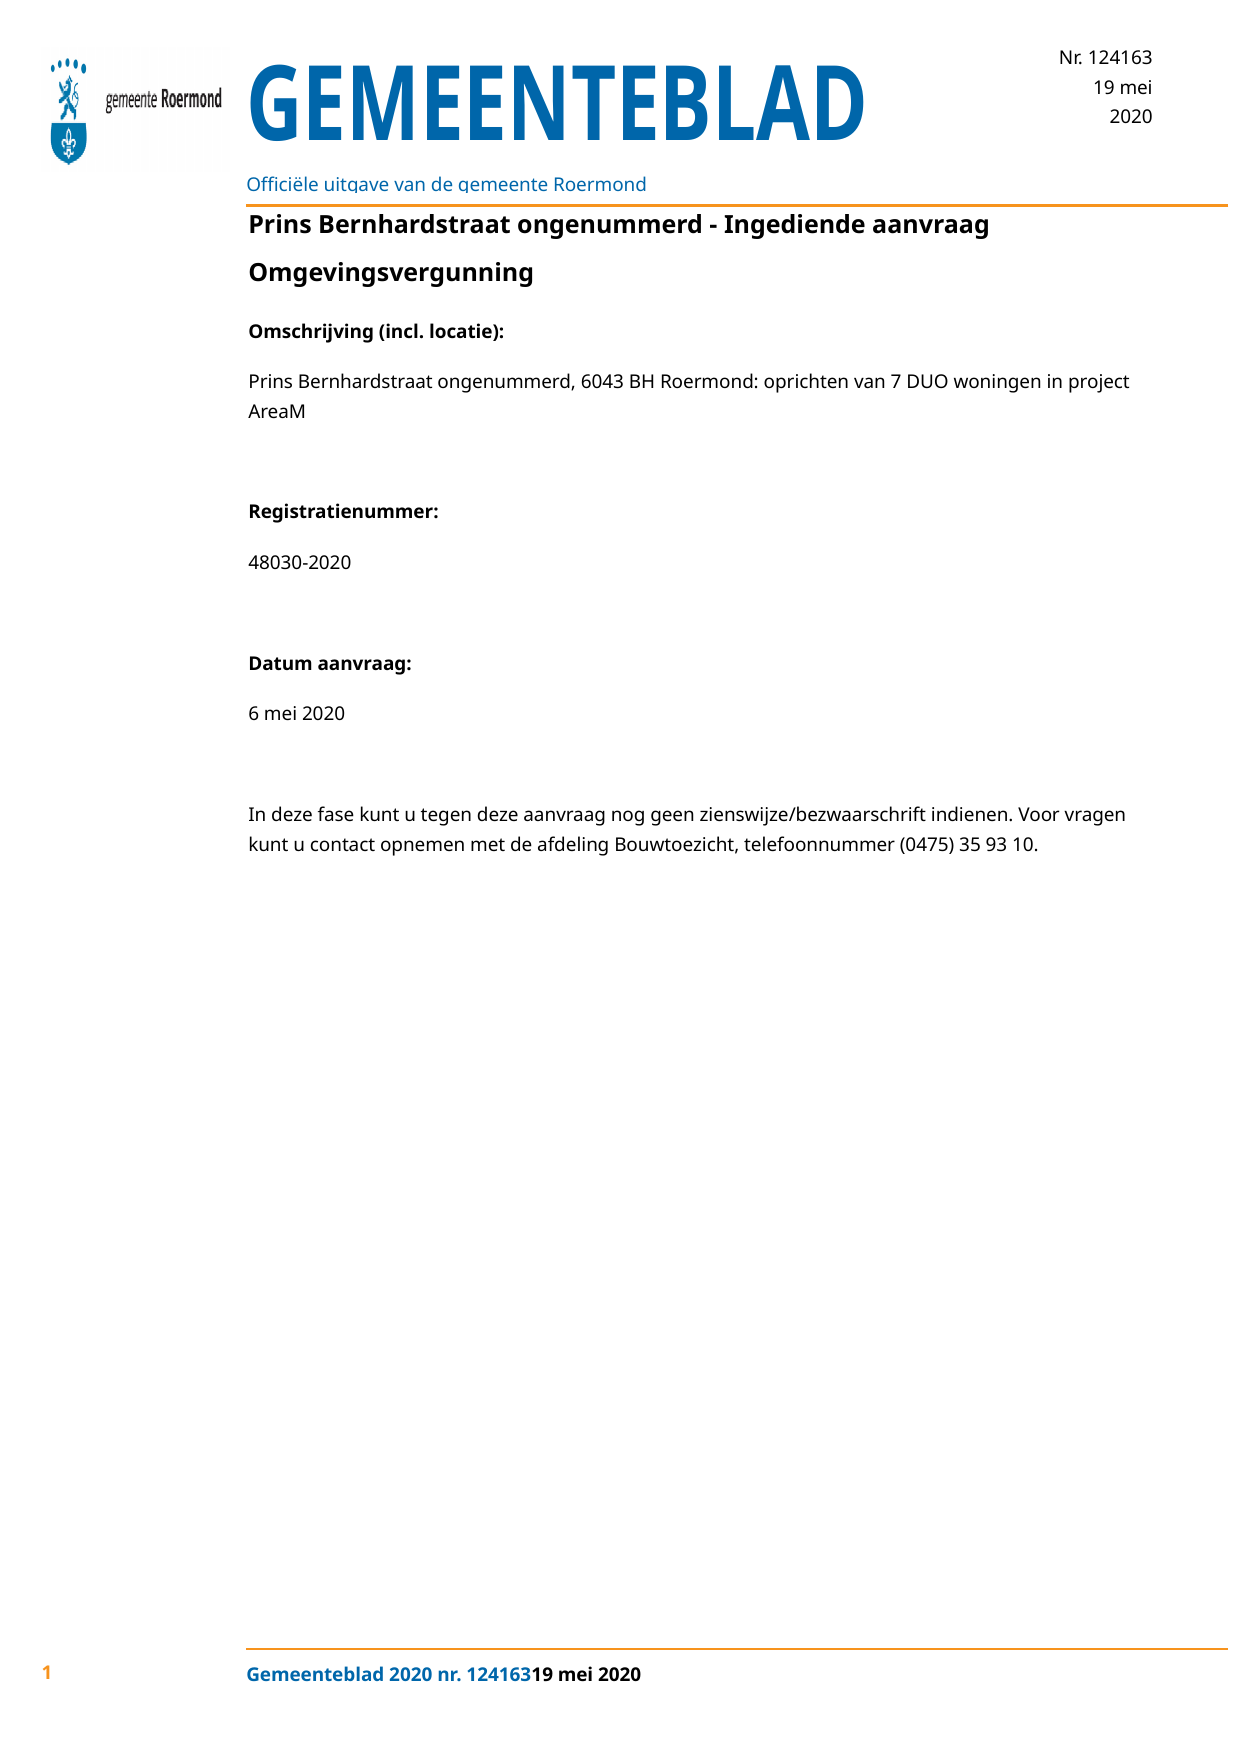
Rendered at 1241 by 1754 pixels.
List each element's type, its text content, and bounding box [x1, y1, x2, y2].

text Omschrijving (incl. locatie): [248, 318, 1152, 344]
text Prins Bernhardstraat ongenummerd, 6043 BH Roermond: oprichten van 7 DUO woningen in project AreaM [248, 368, 1152, 424]
text Registratienummer: [248, 499, 1152, 524]
picture [41, 47, 231, 172]
text 6 mei 2020 [248, 700, 1152, 726]
text In deze fase kunt u tegen deze aanvraag nog geen zienswijze/bezwaarschrift indienen. Voor vragen kunt u contact opnemen met de afdeling Bouwtoezicht, telefoonnummer (0475) 35 93 10. [248, 801, 1152, 857]
text Datum aanvraag: [248, 650, 1152, 676]
text Prins Bernhardstraat ongenummerd - Ingediende aanvraag Omgevingsvergunning [248, 207, 1152, 288]
text 48030-2020 [248, 549, 1152, 575]
